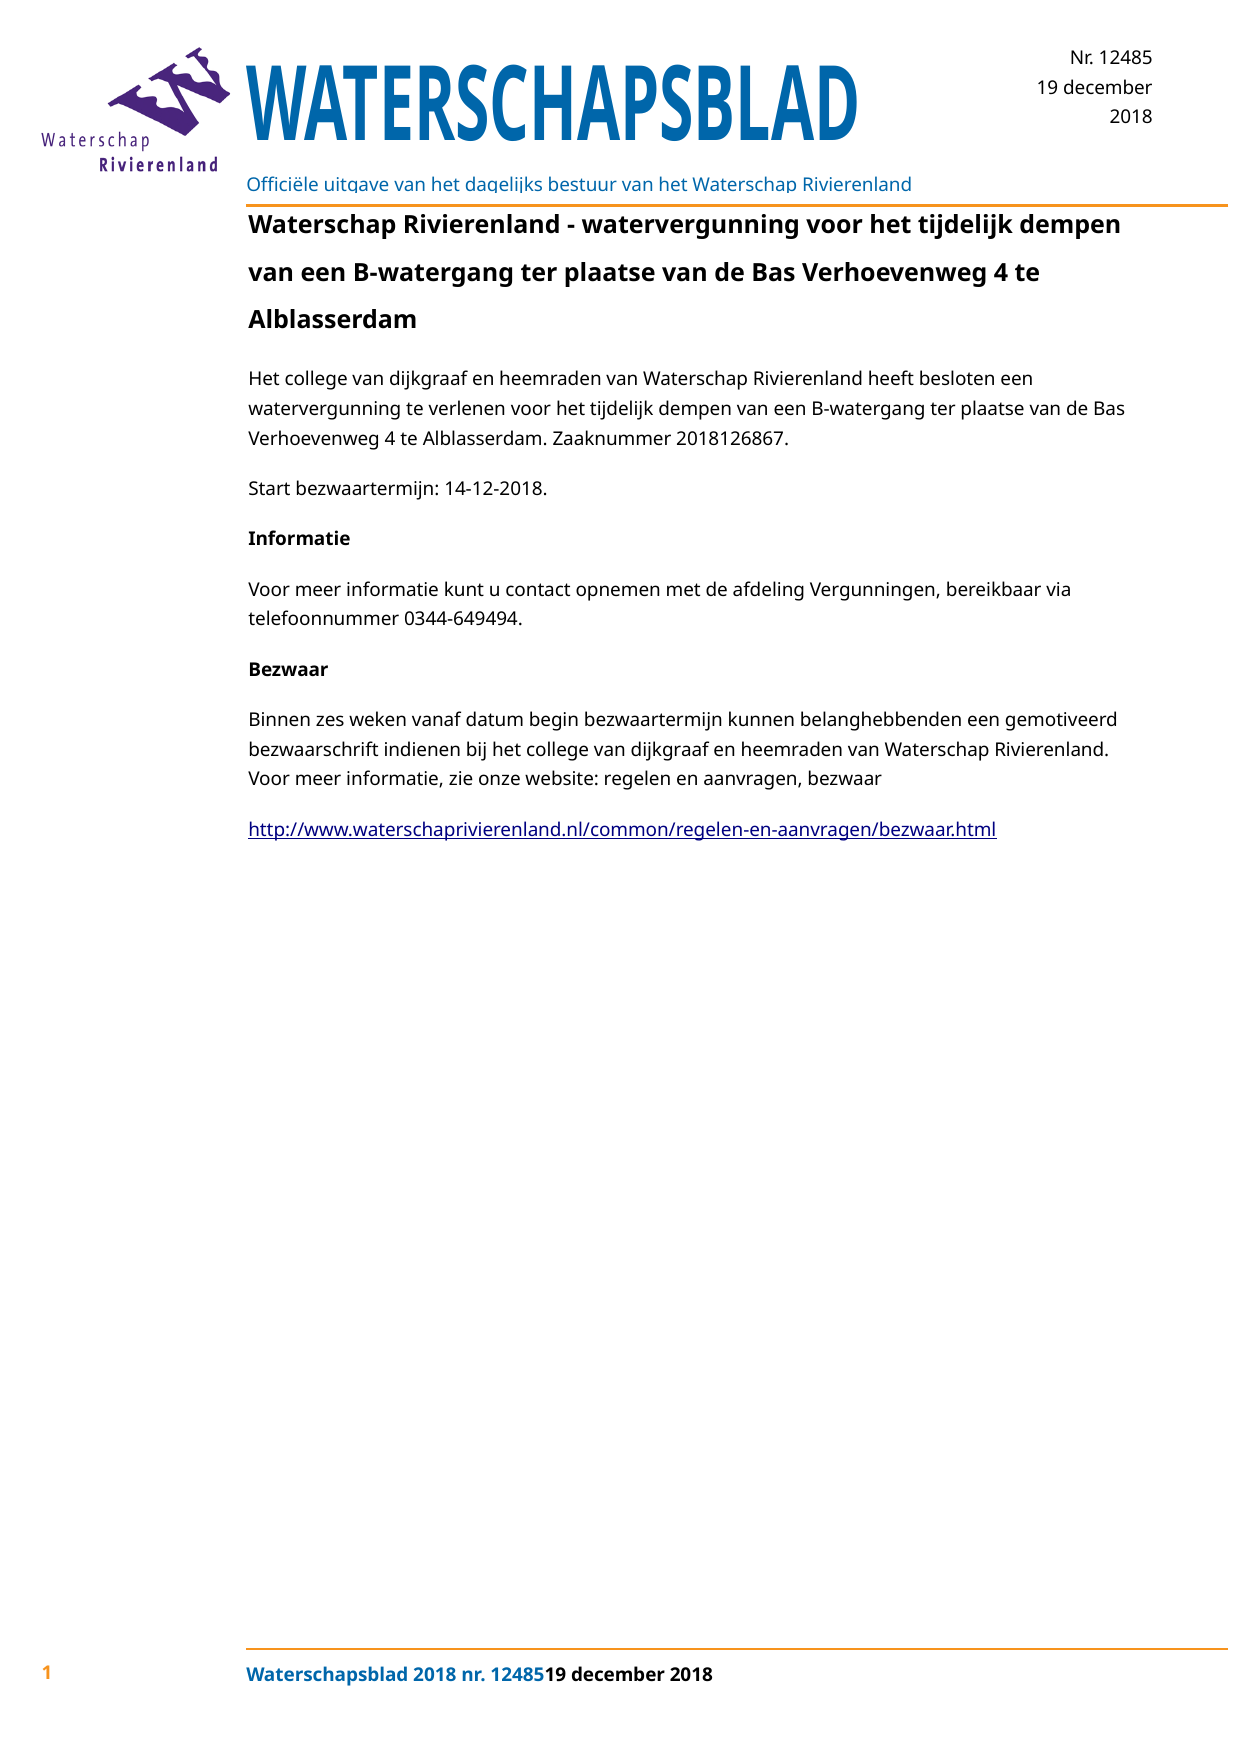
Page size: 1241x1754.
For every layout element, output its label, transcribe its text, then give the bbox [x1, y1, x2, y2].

text Waterschap Rivierenland - watervergunning voor het tijdelijk dempen van een B-watergang ter plaatse van de Bas Verhoevenweg 4 te Alblasserdam [248, 207, 1152, 336]
text Start bezwaartermijn: 14-12-2018. [248, 475, 1152, 501]
text Informatie [248, 526, 1152, 551]
text Bezwaar [248, 656, 1152, 682]
text Voor meer informatie kunt u contact opnemen met de afdeling Vergunningen, bereikbaar via telefoonnummer 0344-649494. [248, 576, 1152, 631]
picture [41, 47, 231, 172]
text Binnen zes weken vanaf datum begin bezwaartermijn kunnen belanghebbenden een gemotiveerd bezwaarschrift indienen bij het college van dijkgraaf en heemraden van Waterschap Rivierenland. Voor meer informatie, zie onze website: regelen en aanvragen, bezwaar [248, 706, 1152, 791]
text Het college van dijkgraaf en heemraden van Waterschap Rivierenland heeft besloten een watervergunning te verlenen voor het tijdelijk dempen van een B-watergang ter plaatse van de Bas Verhoevenweg 4 te Alblasserdam. Zaaknummer 2018126867. [248, 366, 1152, 450]
text http://www.waterschaprivierenland.nl/common/regelen-en-aanvragen/bezwaar.html [248, 816, 1152, 842]
